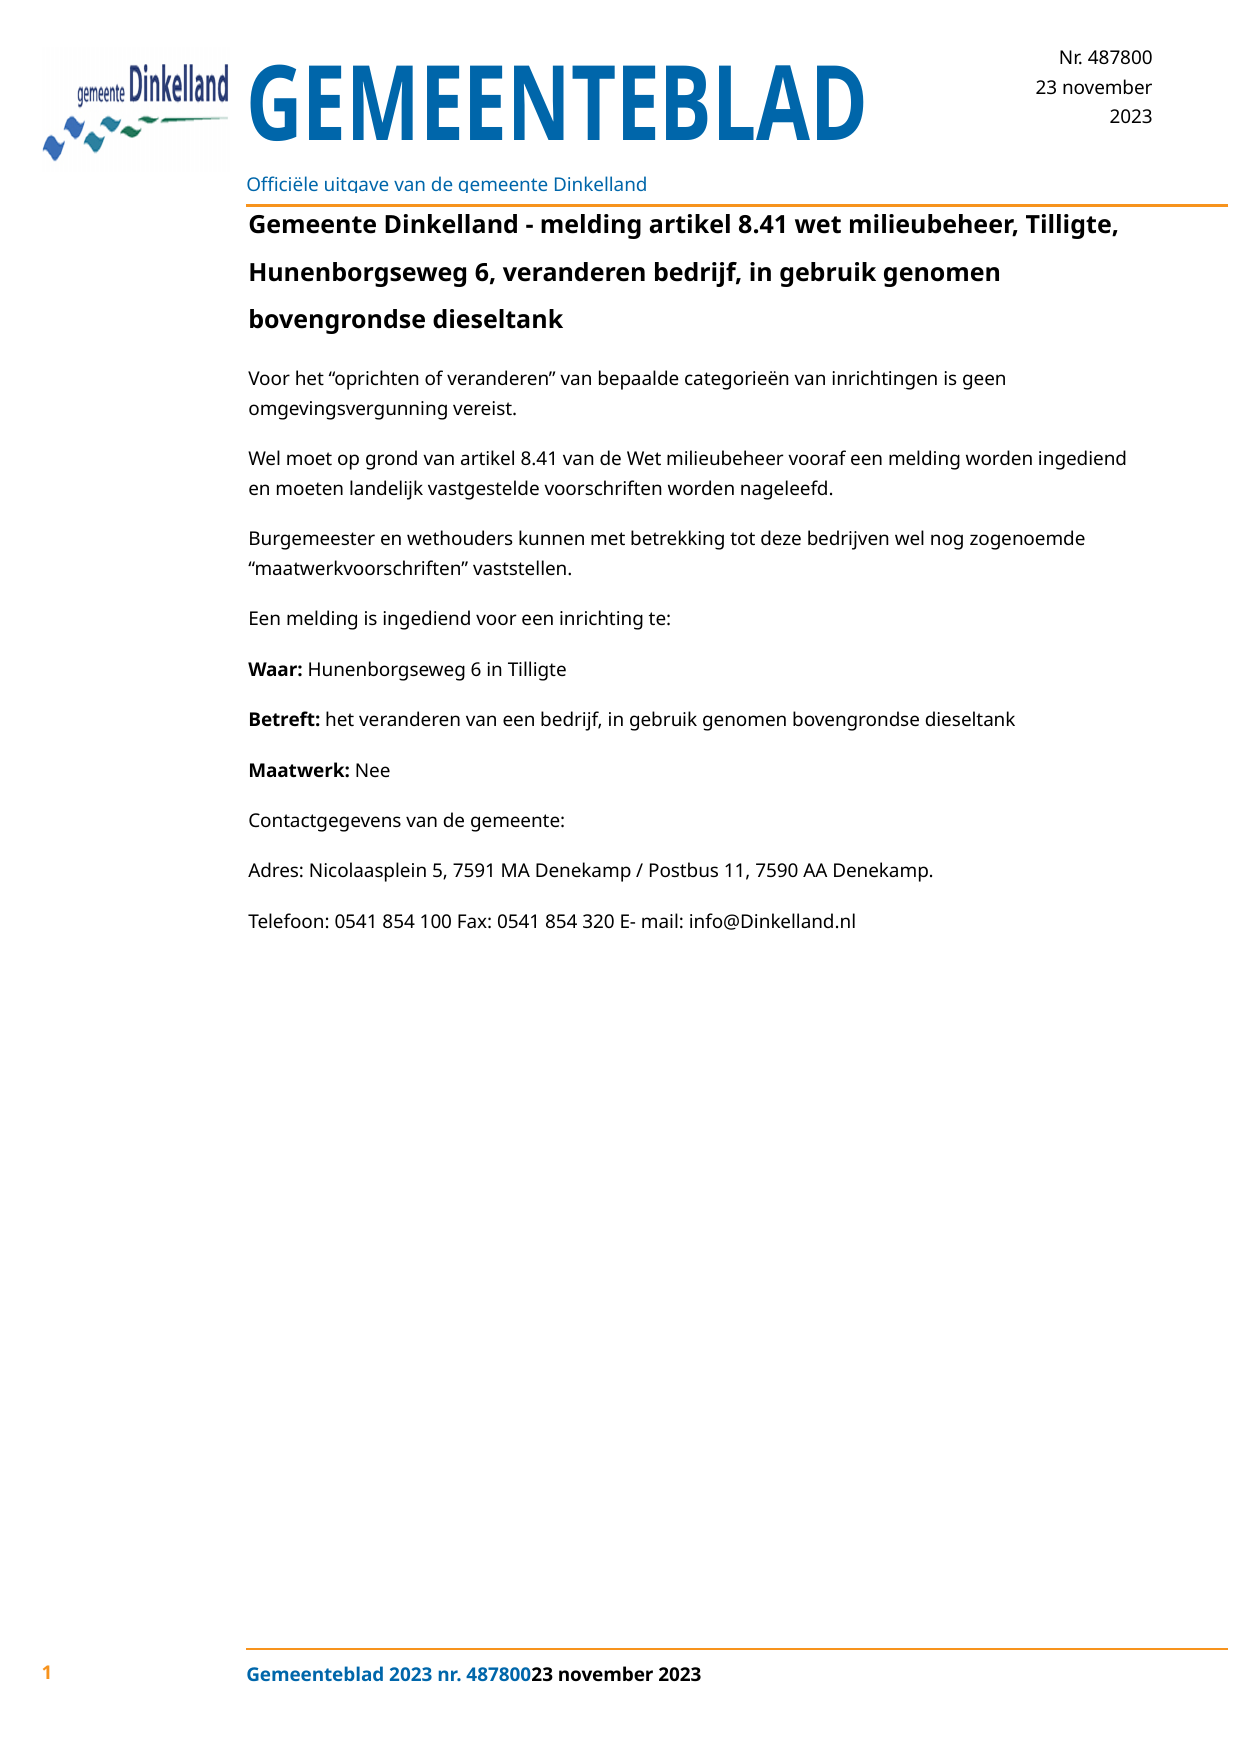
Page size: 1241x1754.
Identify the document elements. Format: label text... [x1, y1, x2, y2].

text Wel moet op grond van artikel 8.41 van de Wet milieubeheer vooraf een melding worden ingediend en moeten landelijk vastgestelde voorschriften worden nageleefd. [248, 446, 1152, 501]
text Waar: Hunenborgseweg 6 in Tilligte [248, 656, 1152, 682]
text Betreft: het veranderen van een bedrijf, in gebruik genomen bovengrondse dieseltank [248, 706, 1152, 732]
text Gemeente Dinkelland - melding artikel 8.41 wet milieubeheer, Tilligte, Hunenborgseweg 6, veranderen bedrijf, in gebruik genomen bovengrondse dieseltank [248, 207, 1152, 336]
picture [41, 47, 231, 172]
text Voor het “oprichten of veranderen” van bepaalde categorieën van inrichtingen is geen omgevingsvergunning vereist. [248, 366, 1152, 421]
text Adres: Nicolaasplein 5, 7591 MA Denekamp / Postbus 11, 7590 AA Denekamp. [248, 858, 1152, 883]
text Telefoon: 0541 854 100 Fax: 0541 854 320 E- mail: info@Dinkelland.nl [248, 908, 1152, 934]
text Burgemeester en wethouders kunnen met betrekking tot deze bedrijven wel nog zogenoemde “maatwerkvoorschriften” vaststellen. [248, 526, 1152, 581]
text Contactgegevens van de gemeente: [248, 807, 1152, 833]
text Maatwerk: Nee [248, 757, 1152, 782]
text Een melding is ingediend voor een inrichting te: [248, 606, 1152, 631]
